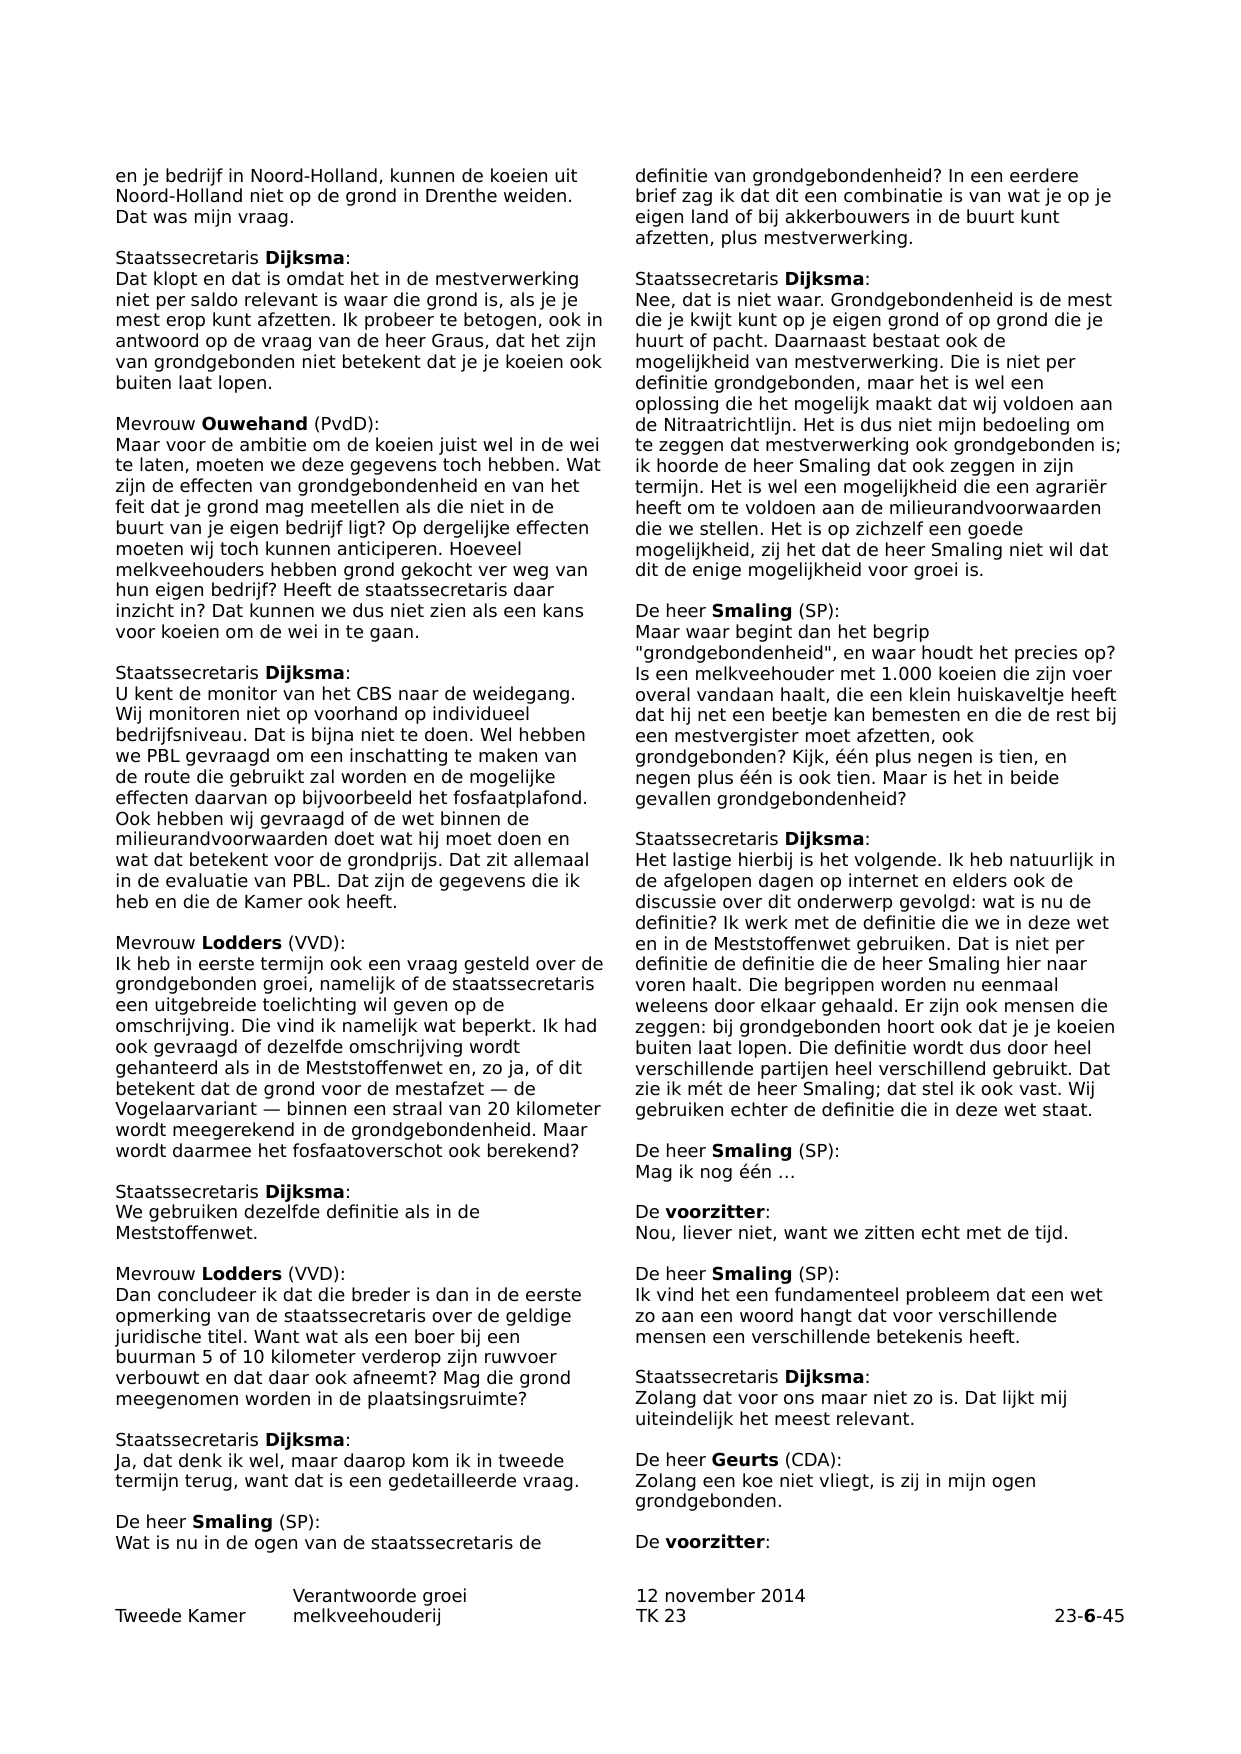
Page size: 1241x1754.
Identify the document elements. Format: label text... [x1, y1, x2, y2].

text Het lastige hierbij is het volgende. Ik heb natuurlijk in de afgelopen dagen op internet en elders ook de discussie over dit onderwerp gevolgd: wat is nu de definitie? Ik werk met de definitie die we in deze wet en in de Meststoffenwet gebruiken. Dat is niet per definitie de definitie die de heer Smaling hier naar voren haalt. Die begrippen worden nu eenmaal weleens door elkaar gehaald. Er zijn ook mensen die zeggen: bij grondgebonden hoort ook dat je je koeien buiten laat lopen. Die definitie wordt dus door heel verschillende partijen heel verschillend gebruikt. Dat zie ik mét de heer Smaling; dat stel ik ook vast. Wij gebruiken echter de definitie die in deze wet staat. [635, 850, 1125, 1121]
text Maar voor de ambitie om de koeien juist wel in de wei te laten, moeten we deze gegevens toch hebben. Wat zijn de effecten van grondgebondenheid en van het feit dat je grond mag meetellen als die niet in de buurt van je eigen bedrijf ligt? Op dergelijke effecten moeten wij toch kunnen anticiperen. Hoeveel melkveehouders hebben grond gekocht ver weg van hun eigen bedrijf? Heeft de staatssecretaris daar inzicht in? Dat kunnen we dus niet zien als een kans voor koeien om de wei in te gaan. [115, 434, 605, 643]
text De heer Smaling (SP): [115, 1512, 605, 1533]
text De heer Smaling (SP): [635, 1141, 1125, 1162]
text Staatssecretaris Dijksma: [635, 1367, 1125, 1388]
text We gebruiken dezelfde definitie als in de Meststoffenwet. [115, 1202, 605, 1244]
text Nou, liever niet, want we zitten echt met de tijd. [635, 1223, 1125, 1244]
text Staatssecretaris Dijksma: [115, 1430, 605, 1450]
text U kent de monitor van het CBS naar de weidegang. Wij monitoren niet op voorhand op individueel bedrijfsniveau. Dat is bijna niet te doen. Wel hebben we PBL gevraagd om een inschatting te maken van de route die gebruikt zal worden en de mogelijke effecten daarvan op bijvoorbeeld het fosfaatplafond. Ook hebben wij gevraagd of de wet binnen de milieurandvoorwaarden doet wat hij moet doen en wat dat betekent voor de grondprijs. Dat zit allemaal in de evaluatie van PBL. Dat zijn de gegevens die ik heb en die de Kamer ook heeft. [115, 683, 605, 912]
text De heer Smaling (SP): [635, 601, 1125, 622]
text Staatssecretaris Dijksma: [115, 248, 605, 268]
text Mevrouw Lodders (VVD): [115, 1264, 605, 1285]
text Ja, dat denk ik wel, maar daarop kom ik in tweede termijn terug, want dat is een gedetailleerde vraag. [115, 1450, 605, 1492]
text Ik vind het een fundamenteel probleem dat een wet zo aan een woord hangt dat voor verschillende mensen een verschillende betekenis heeft. [635, 1285, 1125, 1347]
text Staatssecretaris Dijksma: [635, 829, 1125, 850]
text Zolang dat voor ons maar niet zo is. Dat lijkt mij uiteindelijk het meest relevant. [635, 1388, 1125, 1429]
text Zolang een koe niet vliegt, is zij in mijn ogen grondgebonden. [635, 1470, 1125, 1512]
text Dan concludeer ik dat die breder is dan in de eerste opmerking van de staatssecretaris over de geldige juridische titel. Want wat als een boer bij een buurman 5 of 10 kilometer verderop zijn ruwvoer verbouwt en dat daar ook afneemt? Mag die grond meegenomen worden in de plaatsingsruimte? [115, 1285, 605, 1410]
text Mevrouw Lodders (VVD): [115, 932, 605, 953]
text Nee, dat is niet waar. Grondgebondenheid is de mest die je kwijt kunt op je eigen grond of op grond die je huurt of pacht. Daarnaast bestaat ook de mogelijkheid van mestverwerking. Die is niet per definitie grondgebonden, maar het is wel een oplossing die het mogelijk maakt dat wij voldoen aan de Nitraatrichtlijn. Het is dus niet mijn bedoeling om te zeggen dat mestverwerking ook grondgebonden is; ik hoorde de heer Smaling dat ook zeggen in zijn termijn. Het is wel een mogelijkheid die een agrariër heeft om te voldoen aan de milieurandvoorwaarden die we stellen. Het is op zichzelf een goede mogelijkheid, zij het dat de heer Smaling niet wil dat dit de enige mogelijkheid voor groei is. [635, 289, 1125, 581]
text De heer Smaling (SP): [635, 1264, 1125, 1285]
text en je bedrijf in Noord-Holland, kunnen de koeien uit Noord-Holland niet op de grond in Drenthe weiden. Dat was mijn vraag. [115, 165, 605, 228]
text De voorzitter: [635, 1202, 1125, 1223]
text Mag ik nog één … [635, 1162, 1125, 1182]
text Ik heb in eerste termijn ook een vraag gesteld over de grondgebonden groei, namelijk of de staatssecretaris een uitgebreide toelichting wil geven op de omschrijving. Die vind ik namelijk wat beperkt. Ik had ook gevraagd of dezelfde omschrijving wordt gehanteerd als in de Meststoffenwet en, zo ja, of dit betekent dat de grond voor de mestafzet — de Vogelaarvariant — binnen een straal van 20 kilometer wordt meegerekend in de grondgebondenheid. Maar wordt daarmee het fosfaatoverschot ook berekend? [115, 953, 605, 1162]
text De heer Geurts (CDA): [635, 1449, 1125, 1470]
text Maar waar begint dan het begrip "grondgebondenheid", en waar houdt het precies op? Is een melkveehouder met 1.000 koeien die zijn voer overal vandaan haalt, die een klein huiskaveltje heeft dat hij net een beetje kan bemesten en die de rest bij een mestvergister moet afzetten, ook grondgebonden? Kijk, één plus negen is tien, en negen plus één is ook tien. Maar is het in beide gevallen grondgebondenheid? [635, 622, 1125, 809]
text Staatssecretaris Dijksma: [115, 663, 605, 683]
text Staatssecretaris Dijksma: [115, 1182, 605, 1202]
text De voorzitter: [635, 1532, 1125, 1553]
text Mevrouw Ouwehand (PvdD): [115, 413, 605, 434]
text Wat is nu in de ogen van de staatssecretaris de [115, 1533, 605, 1554]
text definitie van grondgebondenheid? In een eerdere brief zag ik dat dit een combinatie is van wat je op je eigen land of bij akkerbouwers in de buurt kunt afzetten, plus mestverwerking. [635, 165, 1125, 249]
text Staatssecretaris Dijksma: [635, 269, 1125, 289]
text Dat klopt en dat is omdat het in de mestverwerking niet per saldo relevant is waar die grond is, als je je mest erop kunt afzetten. Ik probeer te betogen, ook in antwoord op de vraag van de heer Graus, dat het zijn van grondgebonden niet betekent dat je je koeien ook buiten laat lopen. [115, 268, 605, 393]
